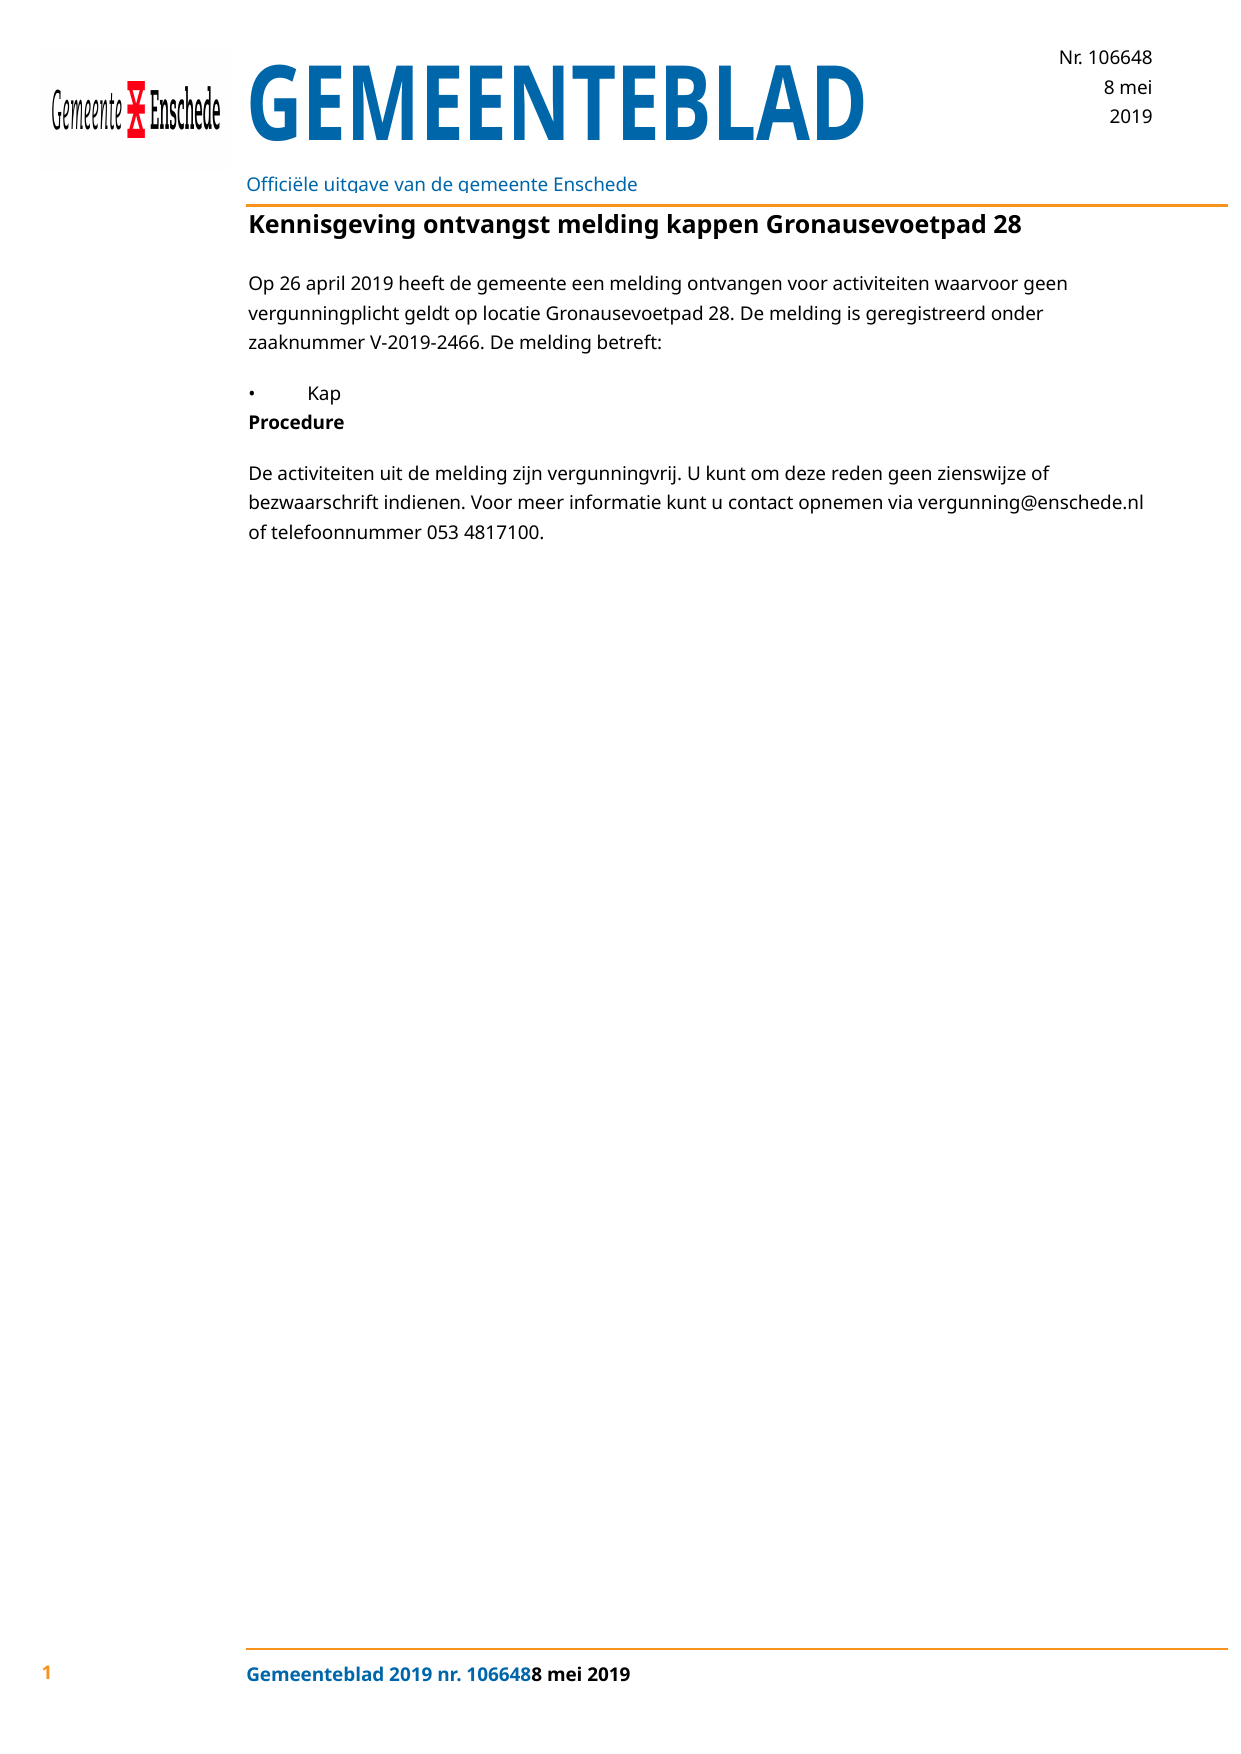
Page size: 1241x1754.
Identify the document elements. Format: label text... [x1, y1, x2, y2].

text De activiteiten uit de melding zijn vergunningvrij. U kunt om deze reden geen zienswijze of bezwaarschrift indienen. Voor meer informatie kunt u contact opnemen via vergunning@enschede.nl of telefoonnummer 053 4817100. [248, 460, 1152, 545]
text Kennisgeving ontvangst melding kappen Gronausevoetpad 28 [248, 207, 1152, 241]
text Op 26 april 2019 heeft de gemeente een melding ontvangen voor activiteiten waarvoor geen vergunningplicht geldt op locatie Gronausevoetpad 28. De melding is geregistreerd onder zaaknummer V-2019-2466. De melding betreft: [248, 270, 1152, 355]
text Procedure [248, 409, 1152, 435]
list Kap [248, 380, 1152, 406]
picture [41, 47, 231, 172]
